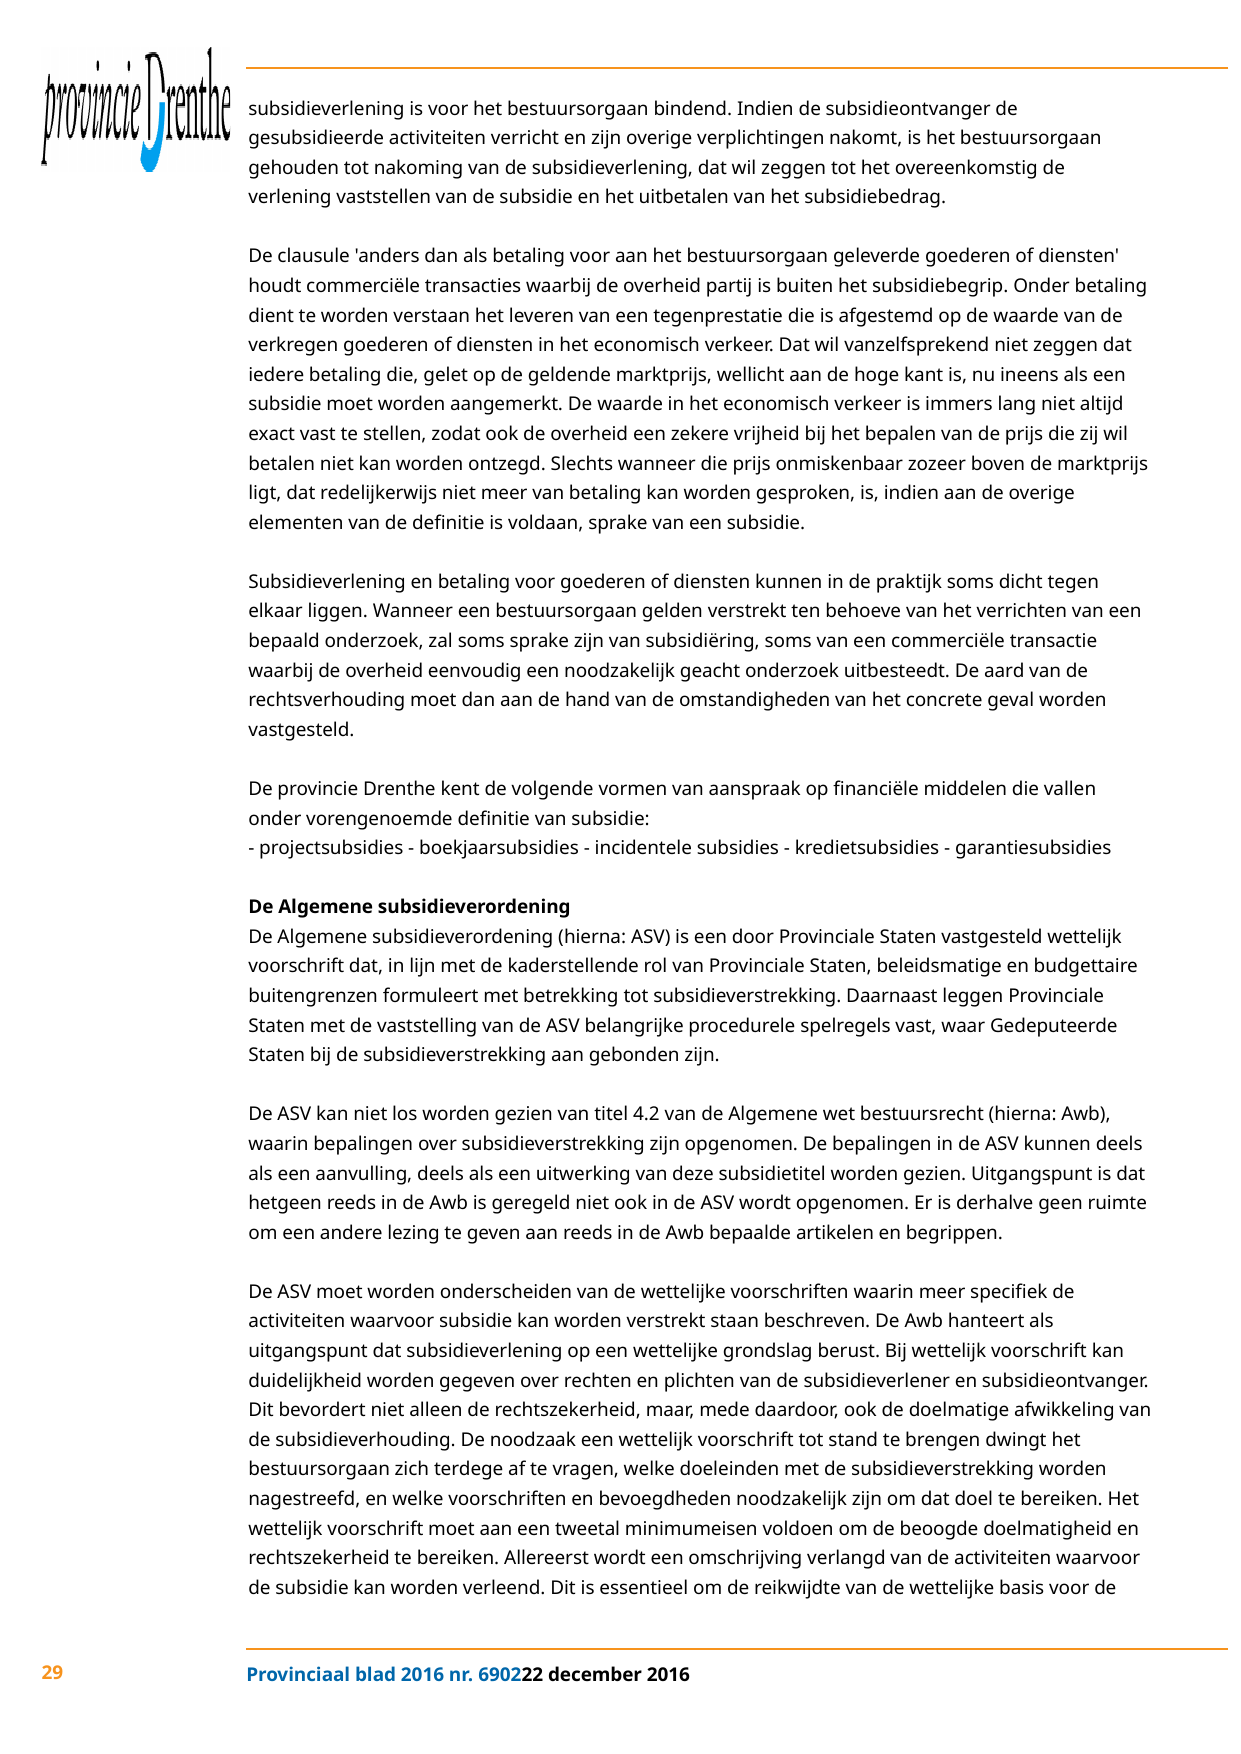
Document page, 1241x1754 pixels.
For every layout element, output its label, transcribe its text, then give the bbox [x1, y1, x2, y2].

picture [41, 47, 231, 172]
text - projectsubsidies - boekjaarsubsidies - incidentele subsidies - kredietsubsidies - garantiesubsidies [248, 834, 1152, 860]
text De provincie Drenthe kent de volgende vormen van aanspraak op financiële middelen die vallen onder vorengenoemde definitie van subsidie: [248, 775, 1152, 831]
text De ASV kan niet los worden gezien van titel 4.2 van de Algemene wet bestuursrecht (hierna: Awb), waarin bepalingen over subsidieverstrekking zijn opgenomen. De bepalingen in de ASV kunnen deels als een aanvulling, deels als een uitwerking van deze subsidietitel worden gezien. Uitgangspunt is dat hetgeen reeds in de Awb is geregeld niet ook in de ASV wordt opgenomen. Er is derhalve geen ruimte om een andere lezing te geven aan reeds in de Awb bepaalde artikelen en begrippen. [248, 1101, 1152, 1245]
text De Algemene subsidieverordening [248, 893, 1152, 919]
text De clausule 'anders dan als betaling voor aan het bestuursorgaan geleverde goederen of diensten' houdt commerciële transacties waarbij de overheid partij is buiten het subsidiebegrip. Onder betaling dient te worden verstaan het leveren van een tegenprestatie die is afgestemd op de waarde van de verkregen goederen of diensten in het economisch verkeer. Dat wil vanzelfsprekend niet zeggen dat iedere betaling die, gelet op de geldende marktprijs, wellicht aan de hoge kant is, nu ineens als een subsidie moet worden aangemerkt. De waarde in het economisch verkeer is immers lang niet altijd exact vast te stellen, zodat ook de overheid een zekere vrijheid bij het bepalen van de prijs die zij wil betalen niet kan worden ontzegd. Slechts wanneer die prijs onmiskenbaar zozeer boven de marktprijs ligt, dat redelijkerwijs niet meer van betaling kan worden gesproken, is, indien aan de overige elementen van de definitie is voldaan, sprake van een subsidie. [248, 243, 1152, 535]
text subsidieverlening is voor het bestuursorgaan bindend. Indien de subsidieontvanger de gesubsidieerde activiteiten verricht en zijn overige verplichtingen nakomt, is het bestuursorgaan gehouden tot nakoming van de subsidieverlening, dat wil zeggen tot het overeenkomstig de verlening vaststellen van de subsidie en het uitbetalen van het subsidiebedrag. [248, 95, 1152, 209]
text Subsidieverlening en betaling voor goederen of diensten kunnen in de praktijk soms dicht tegen elkaar liggen. Wanneer een bestuursorgaan gelden verstrekt ten behoeve van het verrichten van een bepaald onderzoek, zal soms sprake zijn van subsidiëring, soms van een commerciële transactie waarbij de overheid eenvoudig een noodzakelijk geacht onderzoek uitbesteedt. De aard van de rechtsverhouding moet dan aan de hand van de omstandigheden van het concrete geval worden vastgesteld. [248, 568, 1152, 742]
text De Algemene subsidieverordening (hierna: ASV) is een door Provinciale Staten vastgesteld wettelijk voorschrift dat, in lijn met de kaderstellende rol van Provinciale Staten, beleidsmatige en budgettaire buitengrenzen formuleert met betrekking tot subsidieverstrekking. Daarnaast leggen Provinciale Staten met de vaststelling van de ASV belangrijke procedurele spelregels vast, waar Gedeputeerde Staten bij de subsidieverstrekking aan gebonden zijn. [248, 923, 1152, 1067]
text De ASV moet worden onderscheiden van de wettelijke voorschriften waarin meer specifiek de activiteiten waarvoor subsidie kan worden verstrekt staan beschreven. De Awb hanteert als uitgangspunt dat subsidieverlening op een wettelijke grondslag berust. Bij wettelijk voorschrift kan duidelijkheid worden gegeven over rechten en plichten van de subsidieverlener en subsidieontvanger. Dit bevordert niet alleen de rechtszekerheid, maar, mede daardoor, ook de doelmatige afwikkeling van de subsidieverhouding. De noodzaak een wettelijk voorschrift tot stand te brengen dwingt het bestuursorgaan zich terdege af te vragen, welke doeleinden met de subsidieverstrekking worden nagestreefd, en welke voorschriften en bevoegdheden noodzakelijk zijn om dat doel te bereiken. Het wettelijk voorschrift moet aan een tweetal minimumeisen voldoen om de beoogde doelmatigheid en rechtszekerheid te bereiken. Allereerst wordt een omschrijving verlangd van de activiteiten waarvoor de subsidie kan worden verleend. Dit is essentieel om de reikwijdte van de wettelijke basis voor de [248, 1278, 1152, 1600]
